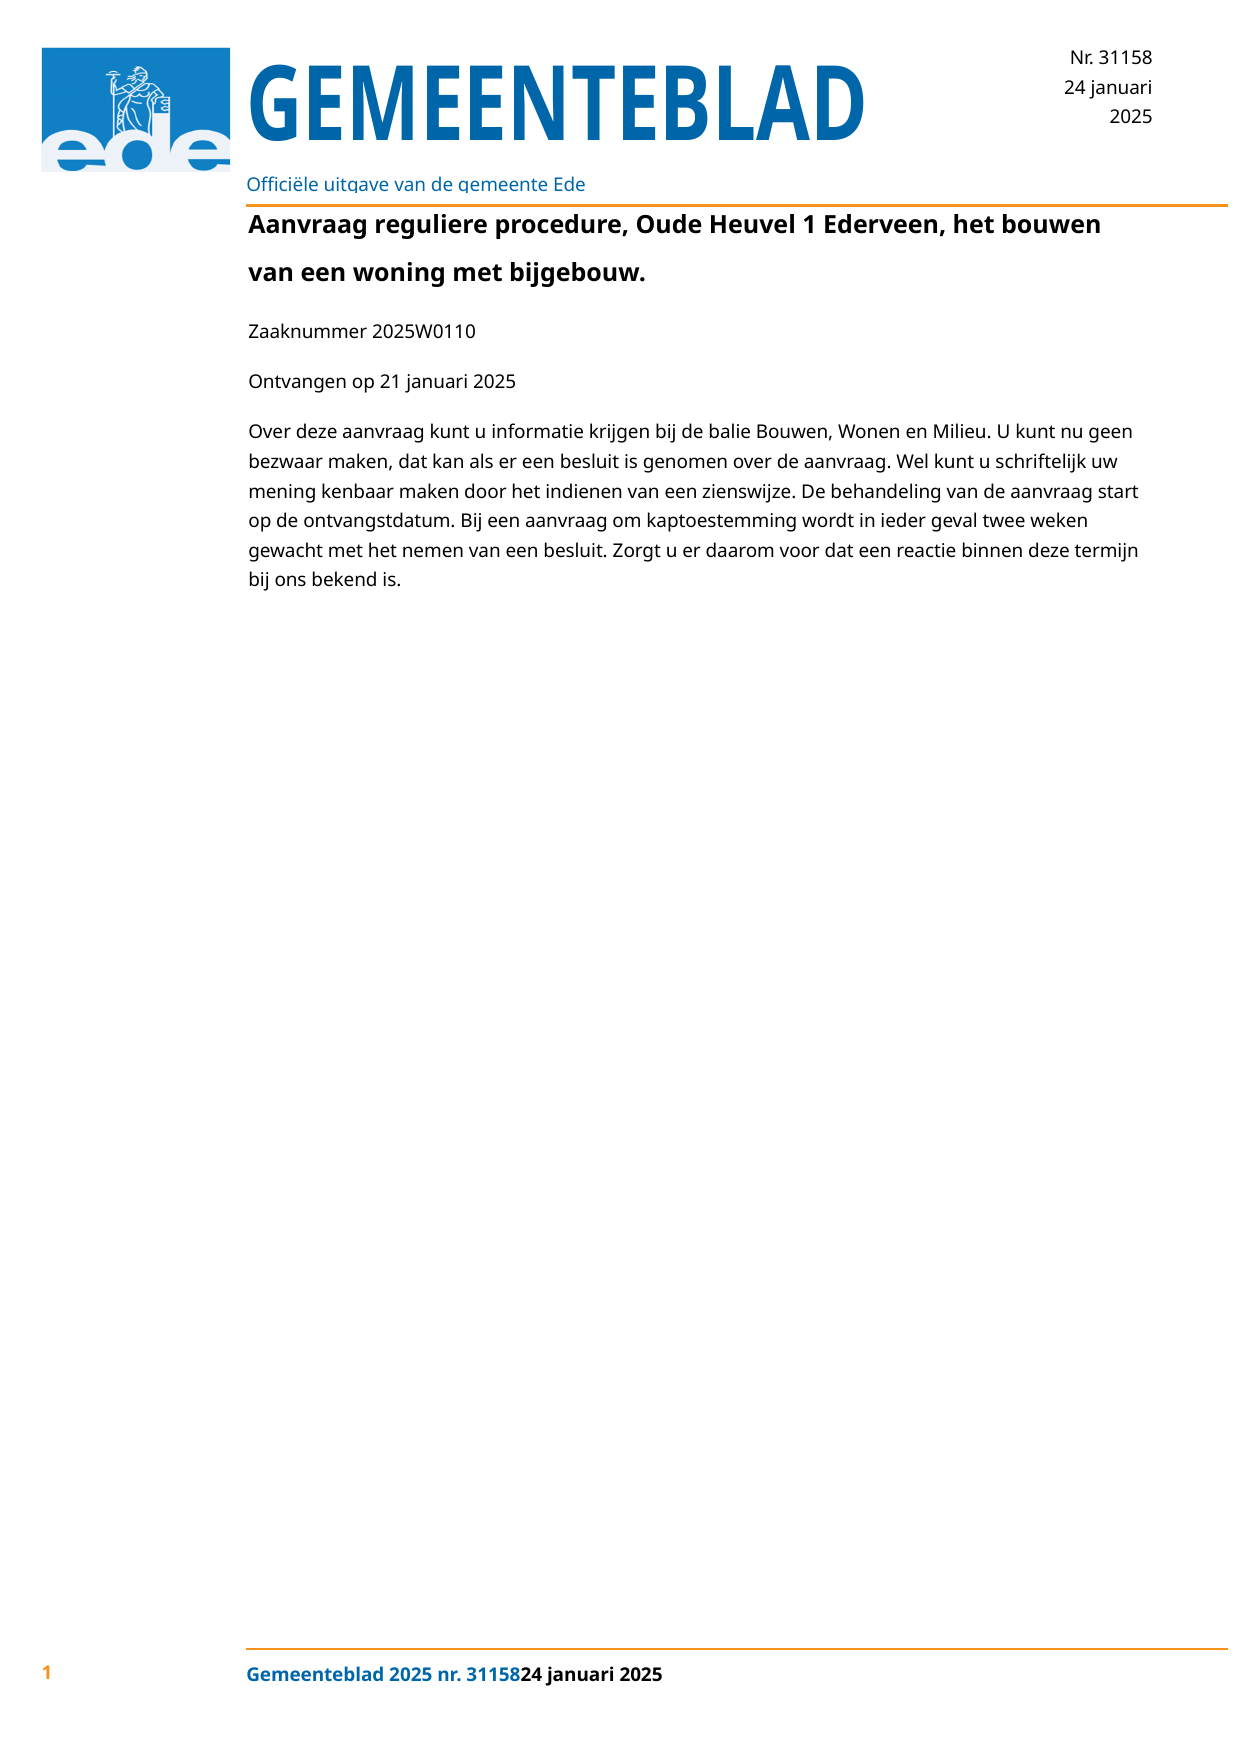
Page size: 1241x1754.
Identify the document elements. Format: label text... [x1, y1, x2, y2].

text Zaaknummer 2025W0110 [248, 318, 1152, 344]
text Aanvraag reguliere procedure, Oude Heuvel 1 Ederveen, het bouwen van een woning met bijgebouw. [248, 207, 1152, 288]
picture [41, 47, 231, 172]
text Over deze aanvraag kunt u informatie krijgen bij de balie Bouwen, Wonen en Milieu. U kunt nu geen bezwaar maken, dat kan als er een besluit is genomen over de aanvraag. Wel kunt u schriftelijk uw mening kenbaar maken door het indienen van een zienswijze. De behandeling van de aanvraag start op de ontvangstdatum. Bij een aanvraag om kaptoestemming wordt in ieder geval twee weken gewacht met het nemen van een besluit. Zorgt u er daarom voor dat een reactie binnen deze termijn bij ons bekend is. [248, 419, 1152, 592]
text Ontvangen op 21 januari 2025 [248, 368, 1152, 394]
